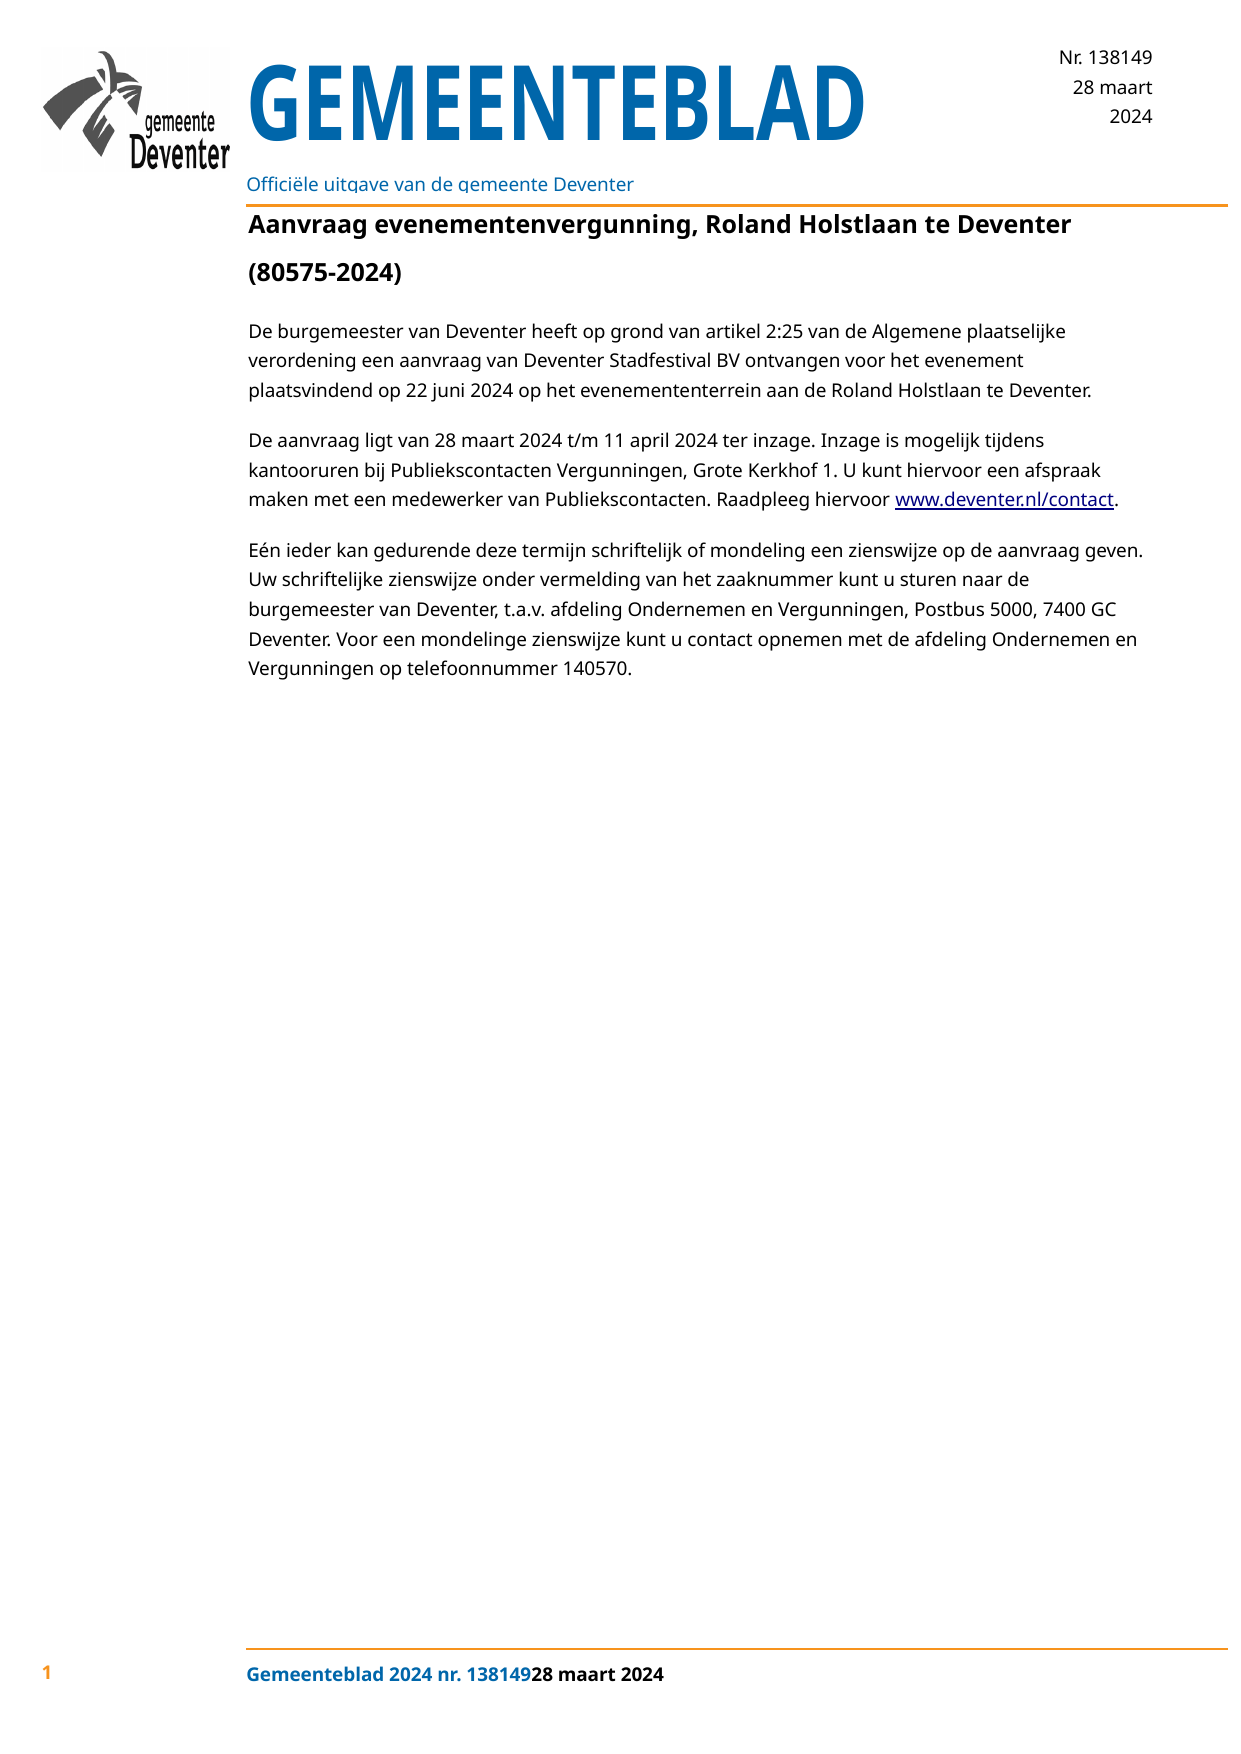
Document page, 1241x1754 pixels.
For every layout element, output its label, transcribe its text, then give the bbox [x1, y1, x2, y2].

text De burgemeester van Deventer heeft op grond van artikel 2:25 van de Algemene plaatselijke verordening een aanvraag van Deventer Stadfestival BV ontvangen voor het evenement plaatsvindend op 22 juni 2024 op het evenemententerrein aan de Roland Holstlaan te Deventer. [248, 318, 1152, 403]
text Aanvraag evenementenvergunning, Roland Holstlaan te Deventer (80575-2024) [248, 207, 1152, 288]
text Eén ieder kan gedurende deze termijn schriftelijk of mondeling een zienswijze op de aanvraag geven. Uw schriftelijke zienswijze onder vermelding van het zaaknummer kunt u sturen naar de burgemeester van Deventer, t.a.v. afdeling Ondernemen en Vergunningen, Postbus 5000, 7400 GC Deventer. Voor een mondelinge zienswijze kunt u contact opnemen met de afdeling Ondernemen en Vergunningen op telefoonnummer 140570. [248, 537, 1152, 681]
text De aanvraag ligt van 28 maart 2024 t/m 11 april 2024 ter inzage. Inzage is mogelijk tijdens kantooruren bij Publiekscontacten Vergunningen, Grote Kerkhof 1. U kunt hiervoor een afspraak maken met een medewerker van Publiekscontacten. Raadpleeg hiervoor www.deventer.nl/contact. [248, 427, 1152, 512]
picture [41, 47, 231, 172]
